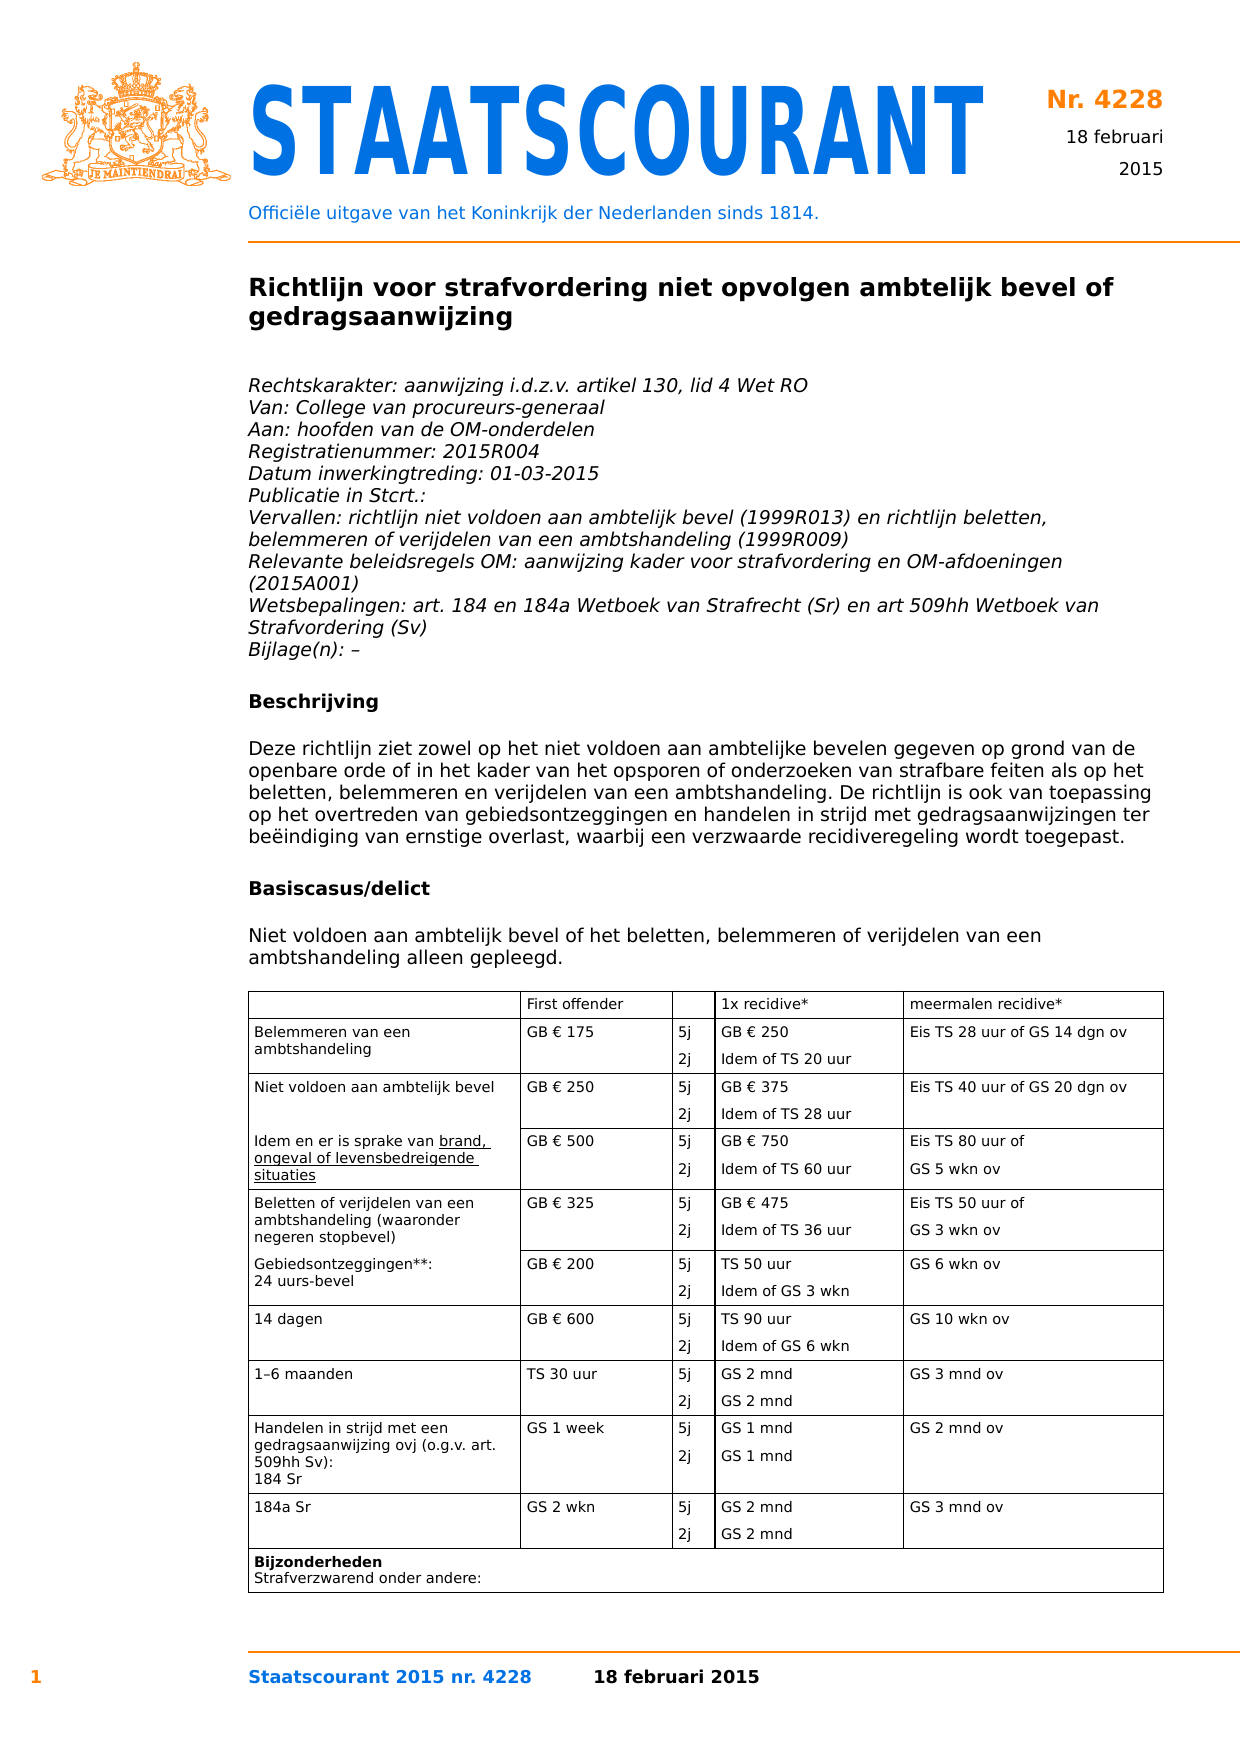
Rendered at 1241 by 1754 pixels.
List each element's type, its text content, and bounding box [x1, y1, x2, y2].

table_cell GS 2 mnd [716, 1361, 903, 1387]
table_cell Bijzonderheden Strafverzwarend onder andere: [249, 1549, 1163, 1592]
table_cell 2j [673, 1442, 714, 1493]
picture [41, 62, 231, 186]
table_cell Idem of GS 3 wkn [716, 1278, 903, 1305]
table_cell Idem of TS 20 uur [716, 1045, 903, 1073]
table_cell GB € 475 [716, 1190, 903, 1216]
text Bijlage(n): – [248, 639, 1163, 661]
table_cell 5j [673, 1306, 714, 1332]
table_cell TS 30 uur [521, 1361, 672, 1414]
text Wetsbepalingen: art. 184 en 184a Wetboek van Strafrecht (Sr) en art 509hh Wetboek van Strafvordering (Sv) [248, 595, 1163, 639]
table_cell 5j [673, 1251, 714, 1278]
subtitle Beschrijving [248, 691, 1163, 713]
table_header [25, 62, 248, 241]
table_cell 1–6 maanden [249, 1361, 520, 1414]
table_cell 2j [673, 1155, 714, 1189]
table_cell GS 2 mnd [716, 1387, 903, 1414]
table_header 1x recidive* [716, 992, 903, 1018]
table_cell GS 3 mnd ov [904, 1361, 1163, 1387]
table_cell GS 6 wkn ov [904, 1251, 1163, 1278]
table_header STAATSCOURANT [248, 62, 998, 203]
table_cell GS 1 mnd [716, 1442, 903, 1493]
subtitle Richtlijn voor strafvordering niet opvolgen ambtelijk bevel of gedragsaanwijzing [248, 273, 1163, 331]
table_cell GB € 600 [521, 1306, 672, 1360]
table_cell Officiële uitgave van het Koninkrijk der Nederlanden sinds 1814. [248, 203, 1240, 241]
table_cell Idem of TS 28 uur [716, 1100, 903, 1127]
text Registratienummer: 2015R004 [248, 441, 1163, 463]
table_cell Idem of TS 36 uur [716, 1216, 903, 1250]
text Aan: hoofden van de OM-onderdelen [248, 419, 1163, 441]
table_cell [904, 1387, 1163, 1414]
table_cell GS 2 mnd ov [904, 1416, 1163, 1442]
subtitle Basiscasus/delict [248, 878, 1163, 900]
table_cell Idem of TS 60 uur [716, 1155, 903, 1189]
text Rechtskarakter: aanwijzing i.d.z.v. artikel 130, lid 4 Wet RO [248, 375, 1163, 397]
table_cell 2j [673, 1278, 714, 1305]
table_cell 14 dagen [249, 1306, 520, 1360]
table_header meermalen recidive* [904, 992, 1163, 1018]
table_cell GB € 200 [521, 1251, 672, 1305]
table_cell GB € 500 [521, 1129, 672, 1189]
table_cell 5j [673, 1019, 714, 1045]
table_cell TS 90 uur [716, 1306, 903, 1332]
text Deze richtlijn ziet zowel op het niet voldoen aan ambtelijke bevelen gegeven op grond van de openbare orde of in het kader van het opsporen of onderzoeken van strafbare feiten als op het beletten, belemmeren en verijdelen van een ambtshandeling. De richtlijn is ook van toepassing op het overtreden van gebiedsontzeggingen en handelen in strijd met gedragsaanwijzingen ter beëindiging van ernstige overlast, waarbij een verzwaarde recidiveregeling wordt toegepast. [248, 738, 1163, 848]
table_cell TS 50 uur [716, 1251, 903, 1278]
table_cell [904, 1278, 1163, 1305]
table_cell GB € 175 [521, 1019, 672, 1073]
table_cell 2j [673, 1216, 714, 1250]
table_cell GS 3 wkn ov [904, 1216, 1163, 1250]
text Van: College van procureurs-generaal [248, 397, 1163, 419]
table_cell GS 5 wkn ov [904, 1155, 1163, 1189]
table_cell Handelen in strijd met een gedragsaanwijzing ovj (o.g.v. art. 509hh Sv): 184 Sr [249, 1416, 520, 1493]
table_cell GB € 250 [716, 1019, 903, 1045]
table_cell 2j [673, 1520, 714, 1548]
table_cell 5j [673, 1190, 714, 1216]
table_cell 2j [673, 1045, 714, 1073]
table_cell 184a Sr [249, 1494, 520, 1548]
table_cell 2j [673, 1100, 714, 1127]
table_cell [904, 1333, 1163, 1360]
text Niet voldoen aan ambtelijk bevel of het beletten, belemmeren of verijdelen van een ambtshandeling alleen gepleegd. [248, 925, 1163, 969]
table_cell 5j [673, 1129, 714, 1155]
table_cell Gebiedsontzeggingen**: 24 uurs-bevel [249, 1250, 520, 1305]
table_cell GS 2 wkn [521, 1494, 672, 1548]
table_header [673, 992, 714, 1018]
table_cell Idem of GS 6 wkn [716, 1333, 903, 1360]
table_cell Idem en er is sprake van brand, ongeval of levensbedreigende situaties [249, 1128, 520, 1189]
table_cell 5j [673, 1494, 714, 1520]
table_cell Eis TS 80 uur of [904, 1129, 1163, 1155]
text Relevante beleidsregels OM: aanwijzing kader voor strafvordering en OM-afdoeningen (2015A001) [248, 551, 1163, 595]
table_cell 5j [673, 1074, 714, 1100]
table_cell GS 1 week [521, 1416, 672, 1493]
table_cell GS 1 mnd [716, 1416, 903, 1442]
table_cell GB € 750 [716, 1129, 903, 1155]
table_cell [904, 1520, 1163, 1548]
table_cell 2015 [998, 153, 1240, 203]
table_cell 2j [673, 1387, 714, 1414]
table_cell Niet voldoen aan ambtelijk bevel [249, 1074, 520, 1127]
table_cell 18 februari [998, 121, 1240, 153]
table_cell Belemmeren van een ambtshandeling [249, 1019, 520, 1073]
table_header Nr. 4228 [998, 62, 1240, 121]
table_cell Beletten of verijdelen van een ambtshandeling (waaronder negeren stopbevel) [249, 1190, 520, 1250]
table_header [249, 992, 520, 1018]
table_cell Eis TS 40 uur of GS 20 dgn ov [904, 1074, 1163, 1100]
table_cell GB € 250 [521, 1074, 672, 1127]
table_cell 5j [673, 1416, 714, 1442]
text Publicatie in Stcrt.: [248, 485, 1163, 507]
table_cell GB € 375 [716, 1074, 903, 1100]
table_cell Eis TS 28 uur of GS 14 dgn ov [904, 1019, 1163, 1045]
text Vervallen: richtlijn niet voldoen aan ambtelijk bevel (1999R013) en richtlijn beletten, belemmeren of verijdelen van een ambtshandeling (1999R009) [248, 507, 1163, 551]
table_cell [904, 1045, 1163, 1073]
table_cell [904, 1442, 1163, 1493]
table_cell GB € 325 [521, 1190, 672, 1250]
table_cell Eis TS 50 uur of [904, 1190, 1163, 1216]
text Datum inwerkingtreding: 01-03-2015 [248, 463, 1163, 485]
table_header First offender [521, 992, 672, 1018]
table_cell GS 2 mnd [716, 1494, 903, 1520]
table_cell GS 10 wkn ov [904, 1306, 1163, 1332]
table_cell GS 2 mnd [716, 1520, 903, 1548]
table_cell 5j [673, 1361, 714, 1387]
table_cell [904, 1100, 1163, 1127]
table_cell GS 3 mnd ov [904, 1494, 1163, 1520]
table_cell 2j [673, 1333, 714, 1360]
